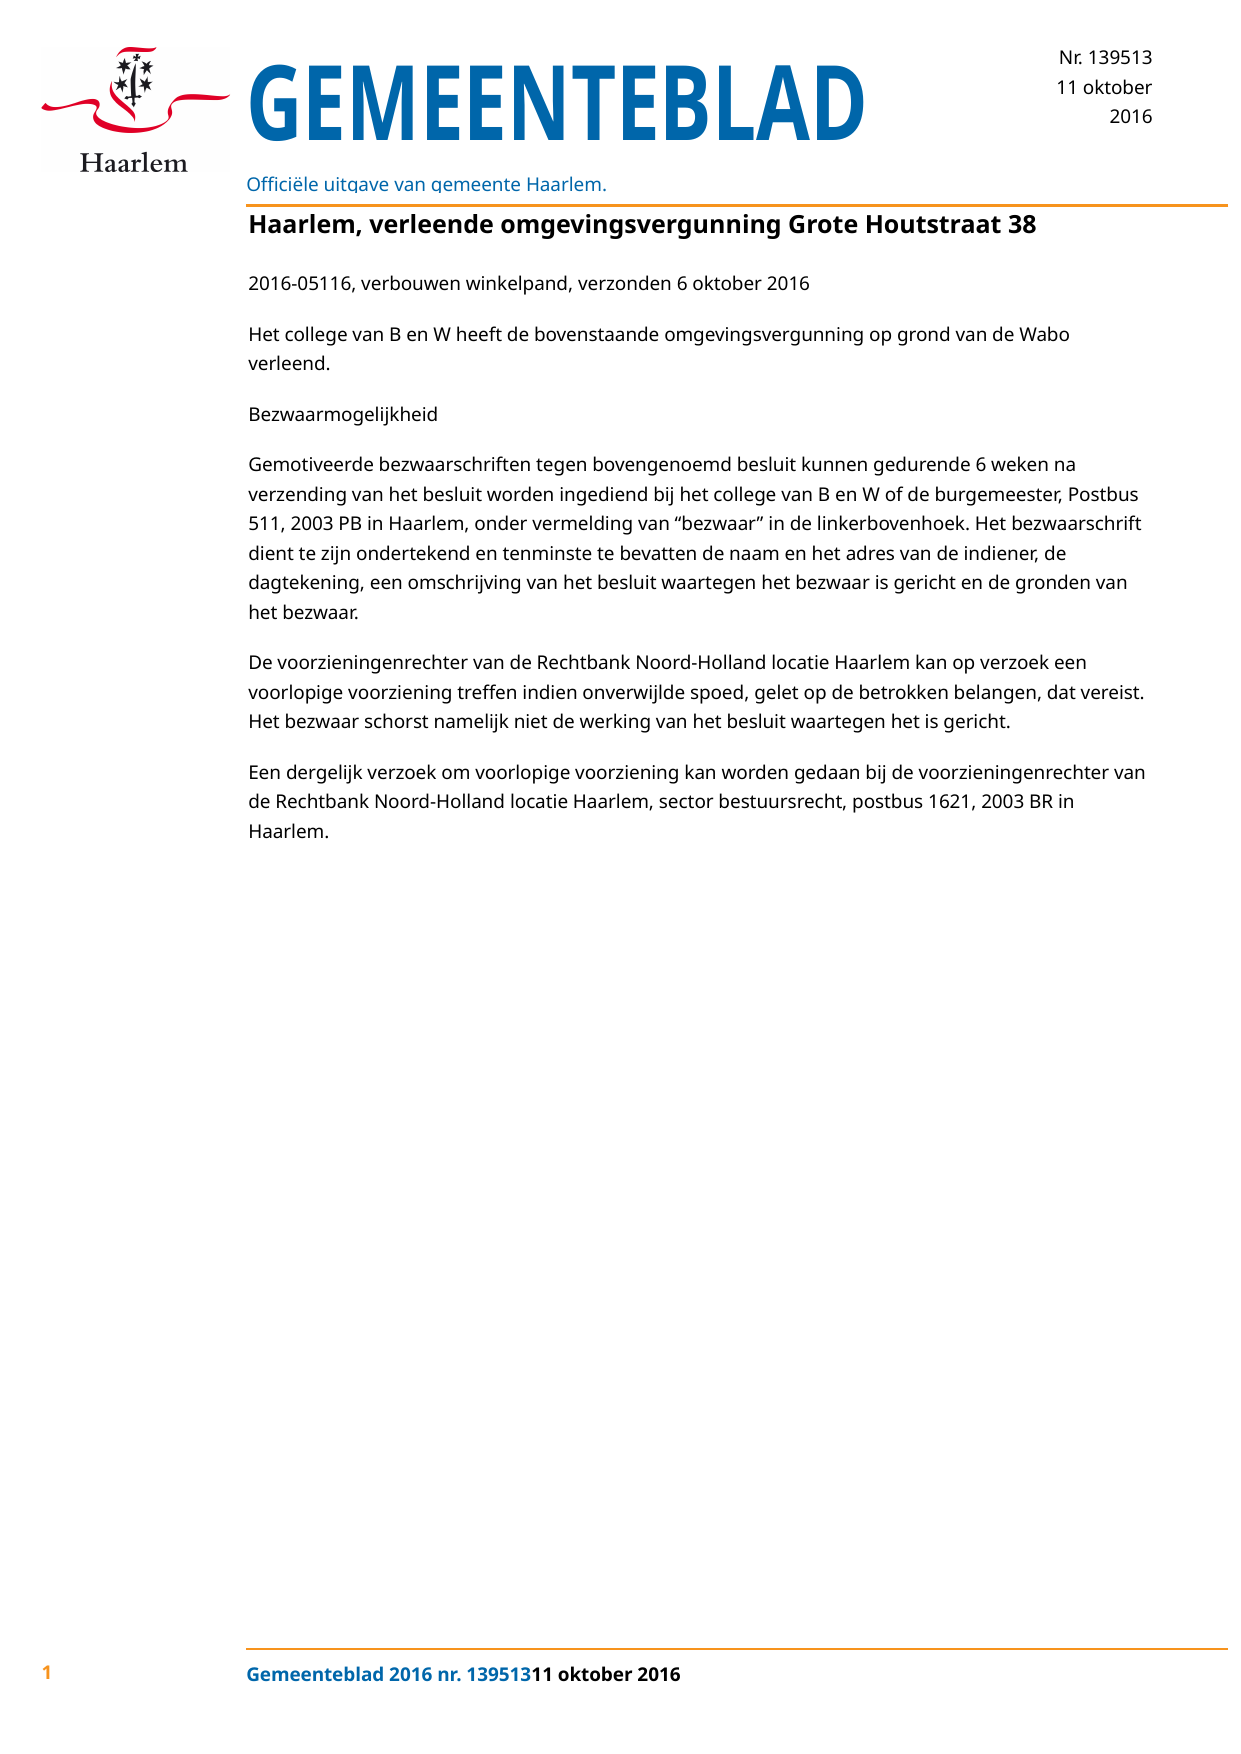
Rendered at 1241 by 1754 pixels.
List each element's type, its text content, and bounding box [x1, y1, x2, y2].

picture [41, 47, 231, 172]
text 2016-05116, verbouwen winkelpand, verzonden 6 oktober 2016 [248, 270, 1152, 296]
text De voorzieningenrechter van de Rechtbank Noord-Holland locatie Haarlem kan op verzoek een voorlopige voorziening treffen indien onverwijlde spoed, gelet op de betrokken belangen, dat vereist. Het bezwaar schorst namelijk niet de werking van het besluit waartegen het is gericht. [248, 649, 1152, 734]
text Haarlem, verleende omgevingsvergunning Grote Houtstraat 38 [248, 207, 1152, 241]
text Een dergelijk verzoek om voorlopige voorziening kan worden gedaan bij de voorzieningenrechter van de Rechtbank Noord-Holland locatie Haarlem, sector bestuursrecht, postbus 1621, 2003 BR in Haarlem. [248, 759, 1152, 844]
text Gemotiveerde bezwaarschriften tegen bovengenoemd besluit kunnen gedurende 6 weken na verzending van het besluit worden ingediend bij het college van B en W of de burgemeester, Postbus 511, 2003 PB in Haarlem, onder vermelding van “bezwaar” in de linkerbovenhoek. Het bezwaarschrift dient te zijn ondertekend en tenminste te bevatten de naam en het adres van de indiener, de dagtekening, een omschrijving van het besluit waartegen het bezwaar is gericht en de gronden van het bezwaar. [248, 451, 1152, 625]
text Het college van B en W heeft de bovenstaande omgevingsvergunning op grond van de Wabo verleend. [248, 321, 1152, 376]
text Bezwaarmogelijkheid [248, 401, 1152, 426]
